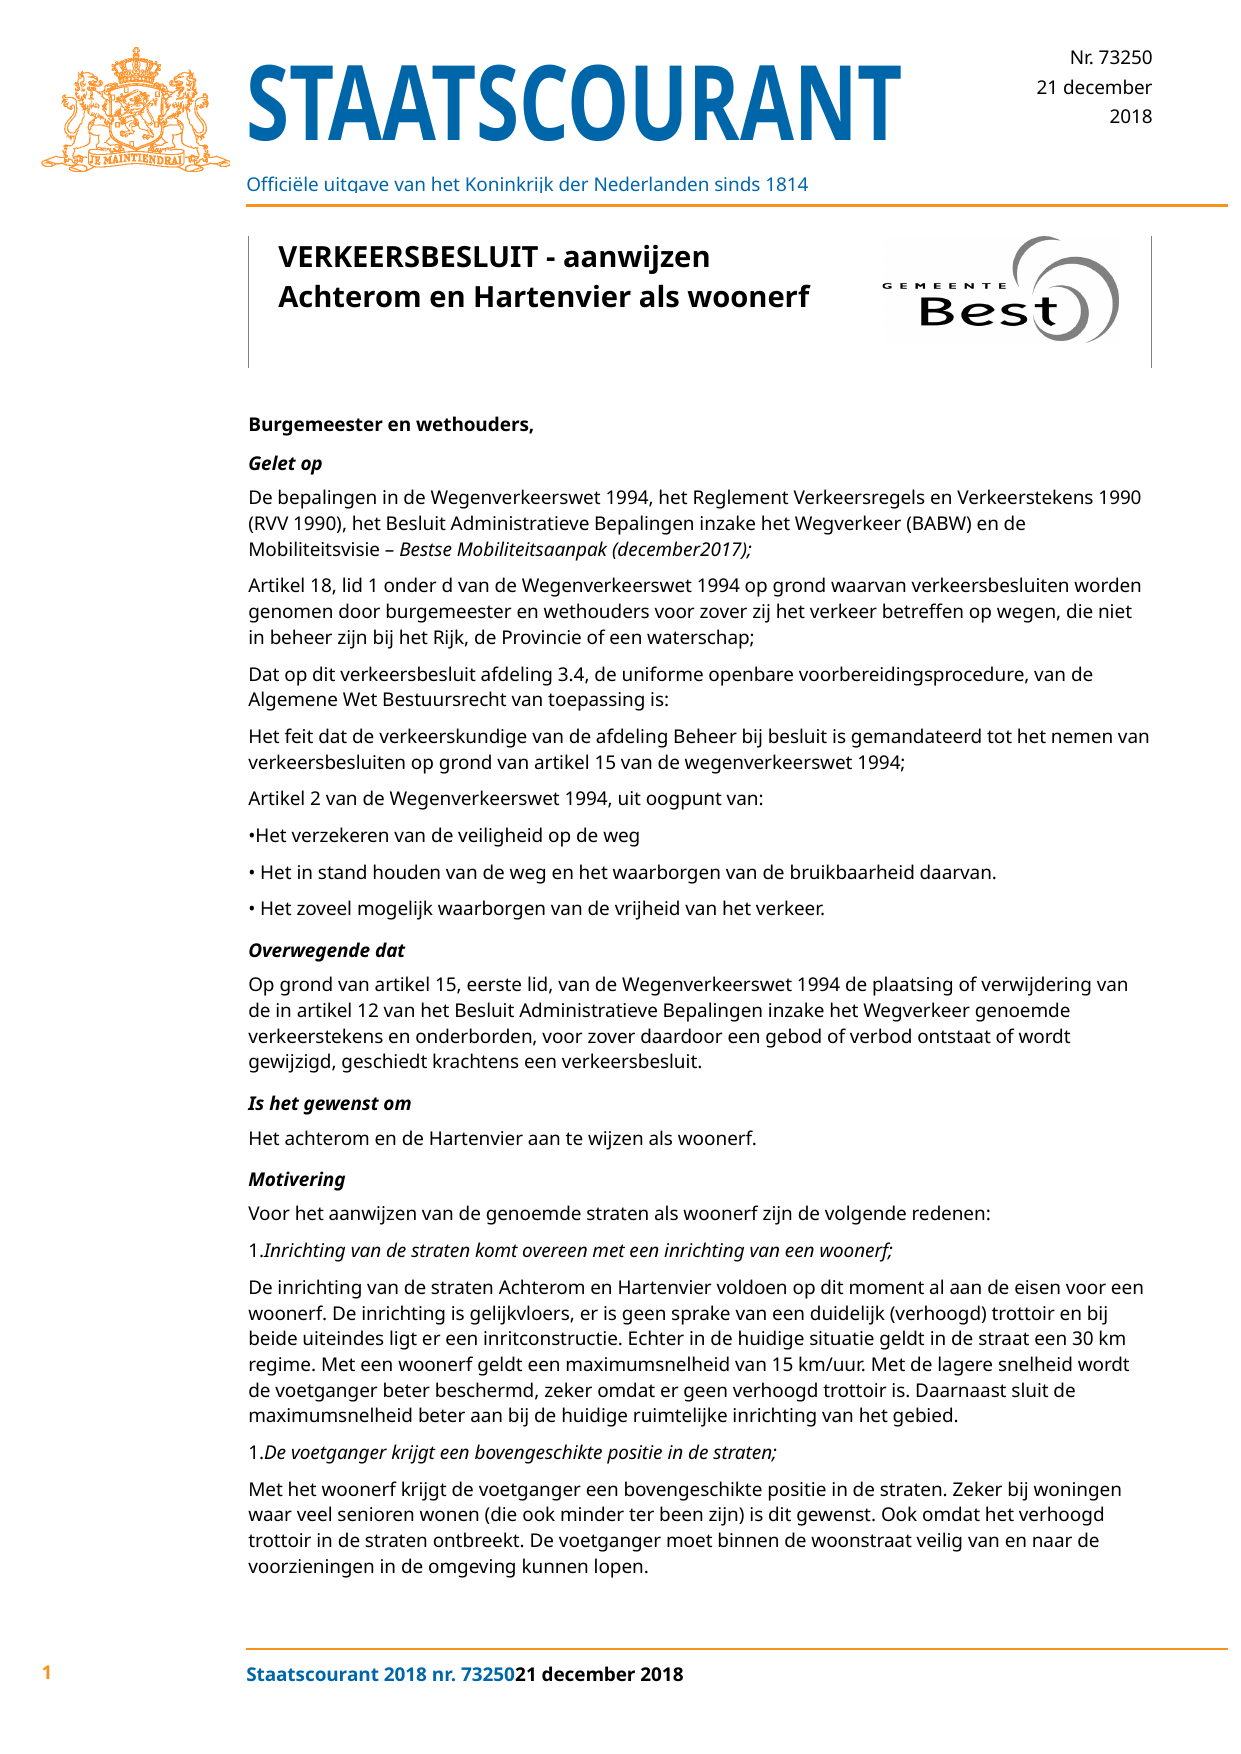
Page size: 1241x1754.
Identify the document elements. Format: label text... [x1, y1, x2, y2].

text 1.Inrichting van de straten komt overeen met een inrichting van een woonerf; [248, 1237, 1152, 1263]
text Burgemeester en wethouders, [248, 411, 1152, 437]
text Voor het aanwijzen van de genoemde straten als woonerf zijn de volgende redenen: [248, 1201, 1152, 1226]
text • Het zoveel mogelijk waarborgen van de vrijheid van het verkeer. [248, 896, 1152, 921]
text • Het in stand houden van de weg en het waarborgen van de bruikbaarheid daarvan. [248, 859, 1152, 885]
text De bepalingen in de Wegenverkeerswet 1994, het Reglement Verkeersregels en Verkeerstekens 1990 (RVV 1990), het Besluit Administratieve Bepalingen inzake het Wegverkeer (BABW) en de Mobiliteitsvisie – Bestse Mobiliteitsaanpak (december2017); [248, 484, 1152, 562]
text •Het verzekeren van de veiligheid op de weg [248, 822, 1152, 848]
table_header [850, 343, 1151, 368]
text Met het woonerf krijgt de voetganger een bovengeschikte positie in de straten. Zeker bij woningen waar veel senioren wonen (die ook minder ter been zijn) is dit gewenst. Ook omdat het verhoogd trottoir in de straten ontbreekt. De voetganger moet binnen de woonstraat veilig van en naar de voorzieningen in de omgeving kunnen lopen. [248, 1476, 1152, 1579]
text Het achterom en de Hartenvier aan te wijzen als woonerf. [248, 1125, 1152, 1150]
table_header VERKEERSBESLUIT - aanwijzen Achterom en Hartenvier als woonerf [249, 236, 850, 368]
text 1.De voetganger krijgt een bovengeschikte positie in de straten; [248, 1439, 1152, 1465]
text Motivering [248, 1167, 1152, 1192]
picture [41, 47, 231, 172]
text Overwegende dat [248, 937, 1152, 963]
table_header [850, 236, 882, 342]
text De inrichting van de straten Achterom en Hartenvier voldoen op dit moment al aan de eisen voor een woonerf. De inrichting is gelijkvloers, er is geen sprake van een duidelijk (verhoogd) trottoir en bij beide uiteindes ligt er een inritconstructie. Echter in de huidige situatie geldt in de straat een 30 km regime. Met een woonerf geldt een maximumsnelheid van 15 km/uur. Met de lagere snelheid wordt de voetganger beter beschermd, zeker omdat er geen verhoogd trottoir is. Daarnaast sluit de maximumsnelheid beter aan bij de huidige ruimtelijke inrichting van het gebied. [248, 1274, 1152, 1428]
text Is het gewenst om [248, 1091, 1152, 1116]
text Artikel 18, lid 1 onder d van de Wegenverkeerswet 1994 op grond waarvan verkeersbesluiten worden genomen door burgemeester en wethouders voor zover zij het verkeer betreffen op wegen, die niet in beheer zijn bij het Rijk, de Provincie of een waterschap; [248, 573, 1152, 650]
text Op grond van artikel 15, eerste lid, van de Wegenverkeerswet 1994 de plaatsing of verwijdering van de in artikel 12 van het Besluit Administratieve Bepalingen inzake het Wegverkeer genoemde verkeerstekens en onderborden, voor zover daardoor een gebod of verbod ontstaat of wordt gewijzigd, geschiedt krachtens een verkeersbesluit. [248, 972, 1152, 1074]
text Het feit dat de verkeerskundige van de afdeling Beheer bij besluit is gemandateerd tot het nemen van verkeersbesluiten op grond van artikel 15 van de wegenverkeerswet 1994; [248, 723, 1152, 775]
text Gelet op [248, 451, 1152, 476]
picture [882, 236, 1119, 343]
table_header [1119, 236, 1151, 342]
text Dat op dit verkeersbesluit afdeling 3.4, de uniforme openbare voorbereidingsprocedure, van de Algemene Wet Bestuursrecht van toepassing is: [248, 661, 1152, 712]
text Artikel 2 van de Wegenverkeerswet 1994, uit oogpunt van: [248, 786, 1152, 811]
